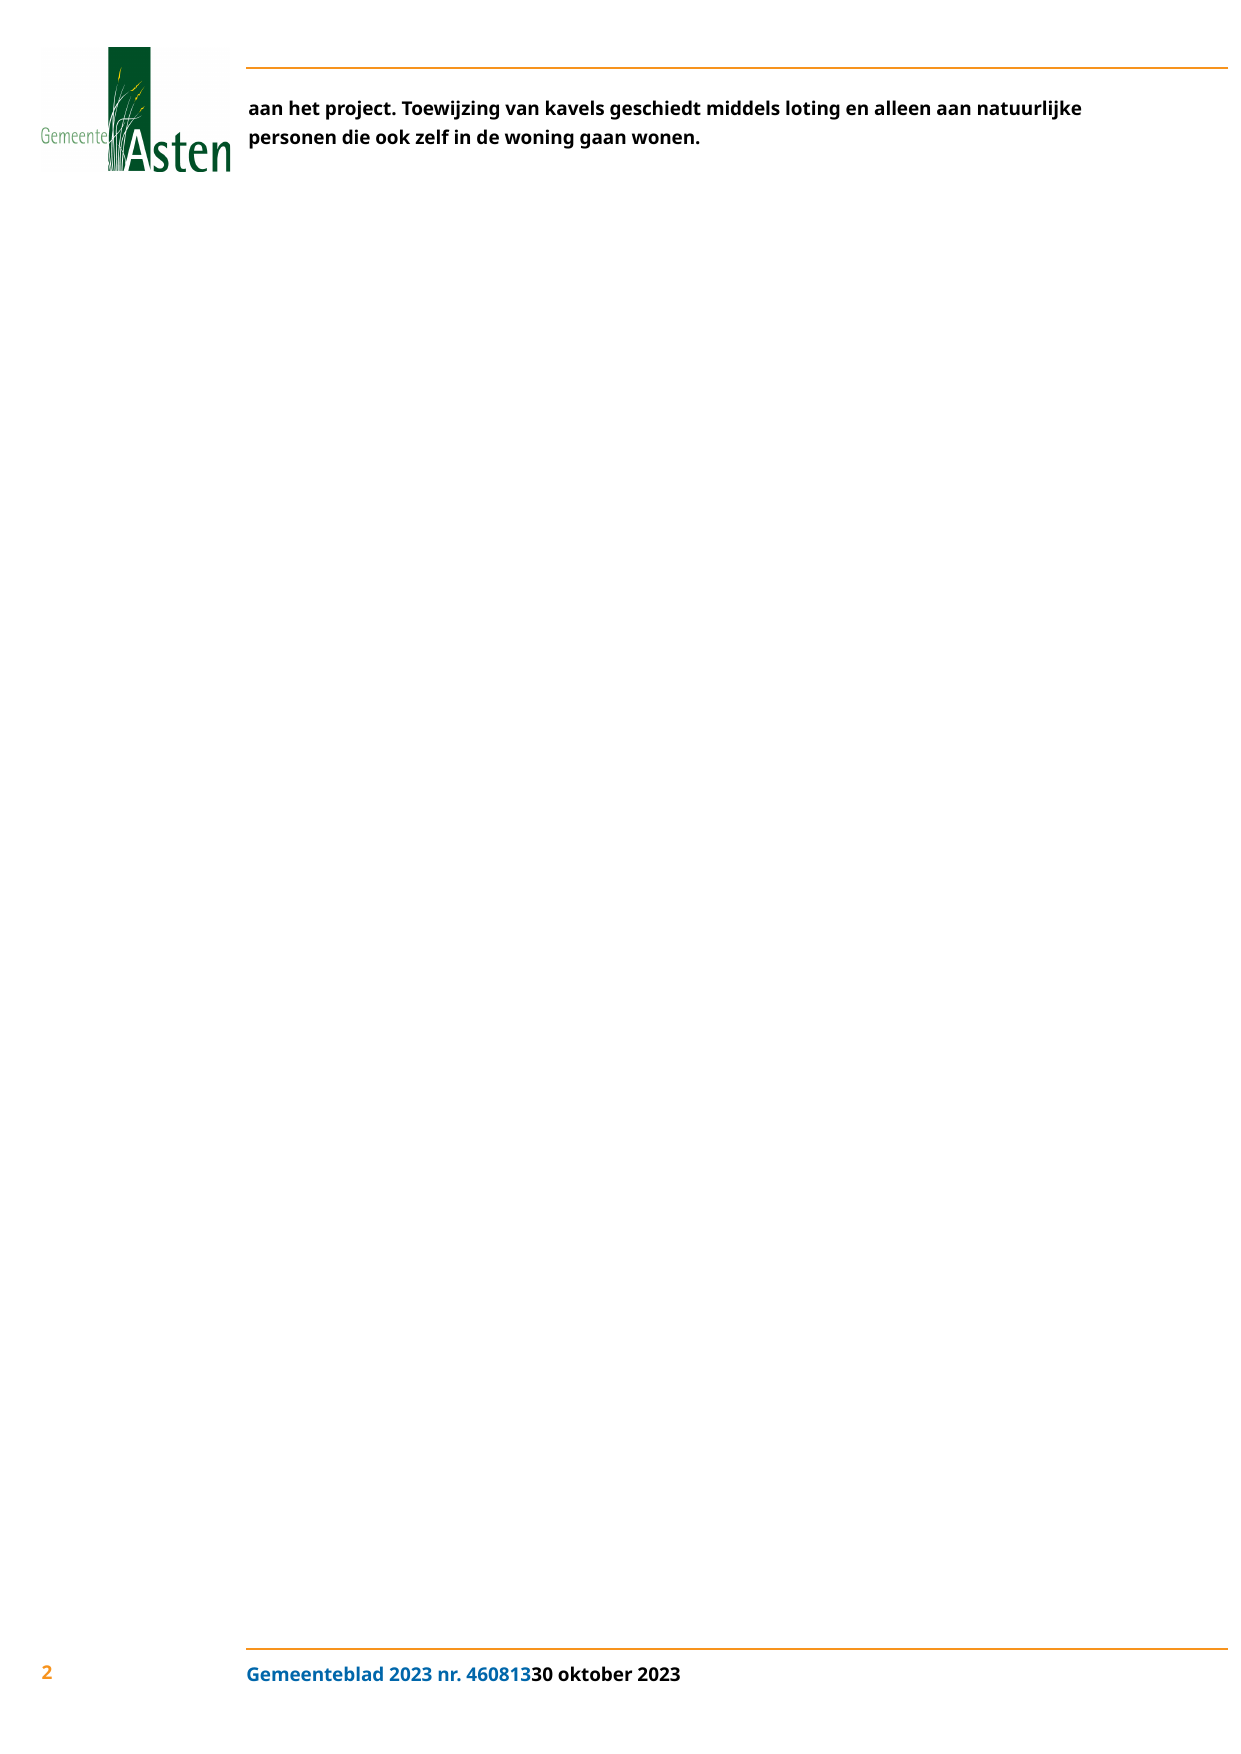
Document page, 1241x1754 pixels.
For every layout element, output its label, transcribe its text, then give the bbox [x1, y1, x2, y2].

picture [41, 47, 231, 172]
text aan het project. Toewijzing van kavels geschiedt middels loting en alleen aan natuurlijke personen die ook zelf in de woning gaan wonen. [248, 95, 1152, 150]
